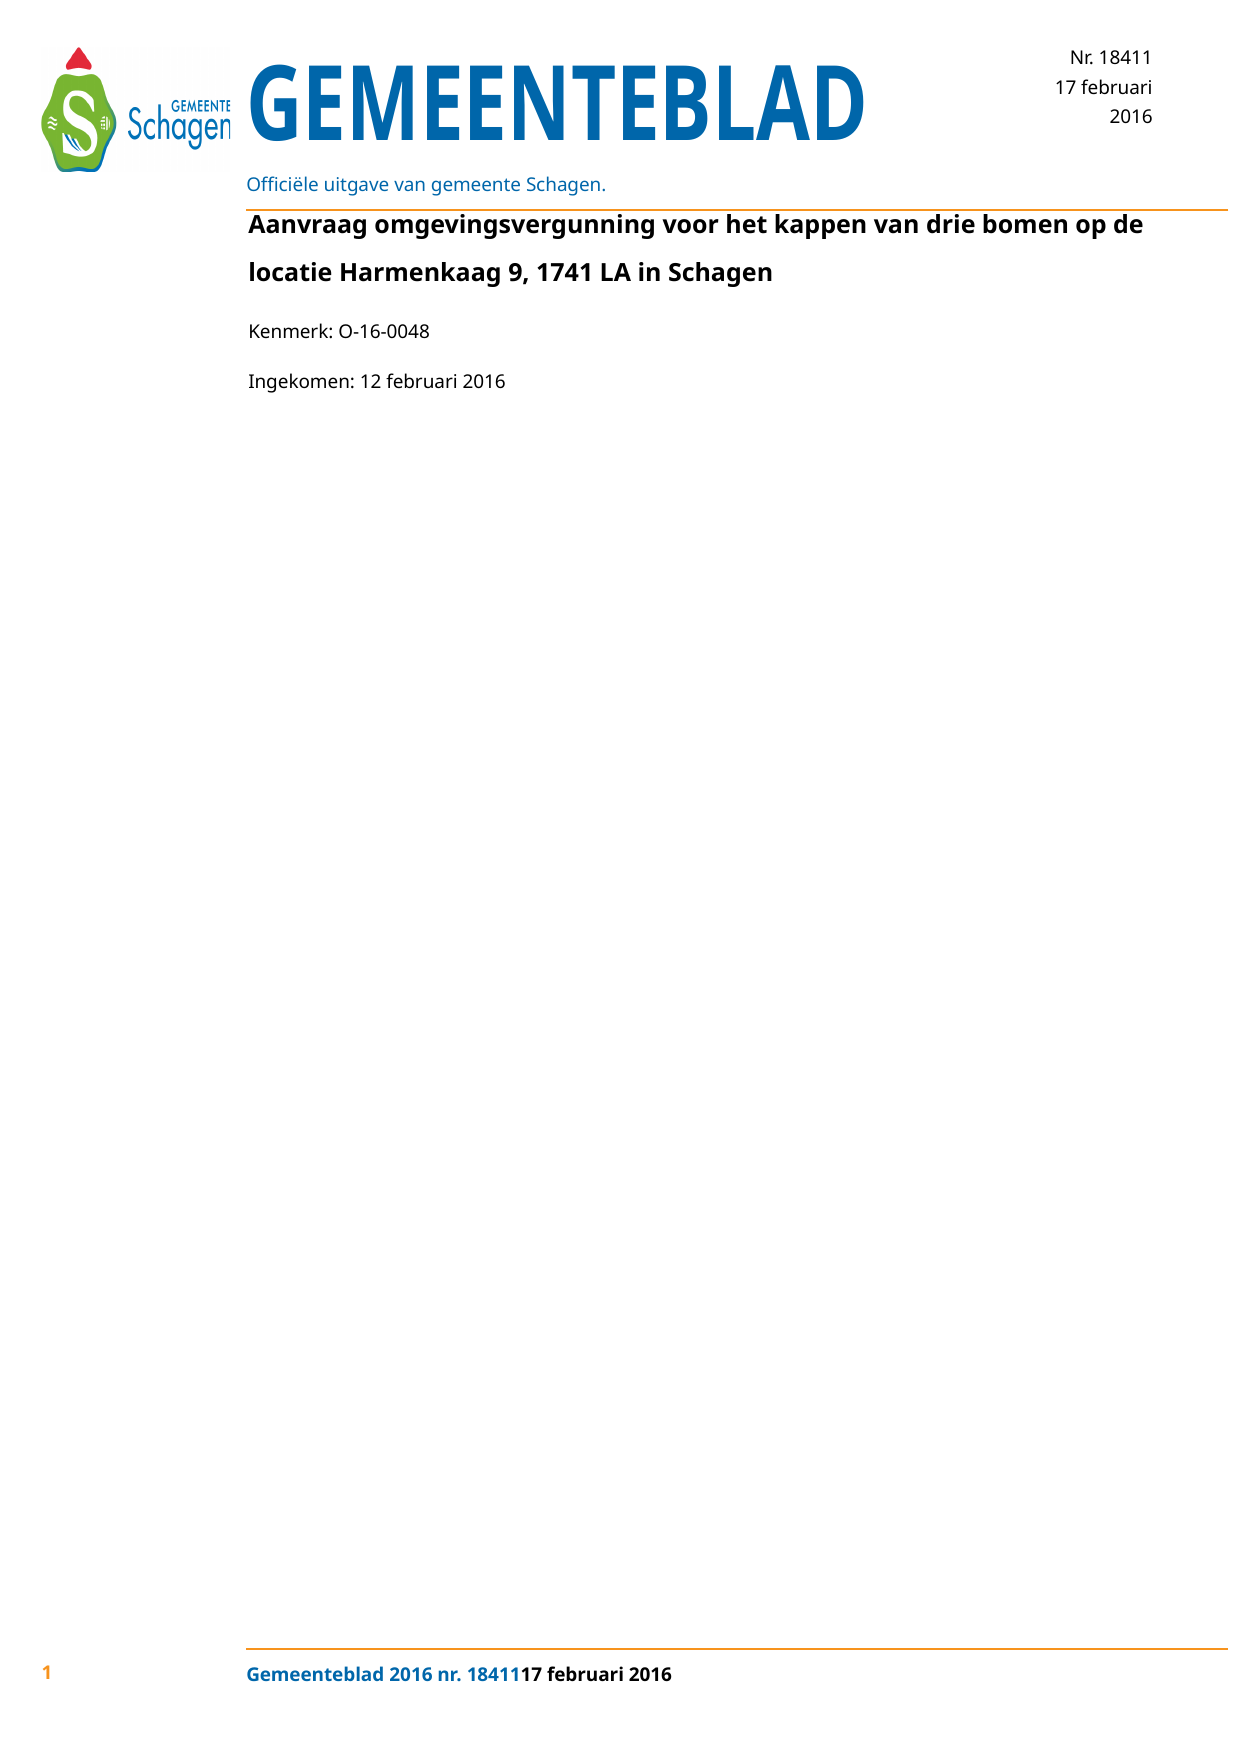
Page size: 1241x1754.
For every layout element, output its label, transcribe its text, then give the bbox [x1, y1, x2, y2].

text Kenmerk: O-16-0048 [248, 318, 1152, 344]
picture [41, 47, 231, 172]
text Ingekomen: 12 februari 2016 [248, 368, 1152, 394]
text Aanvraag omgevingsvergunning voor het kappen van drie bomen op de locatie Harmenkaag 9, 1741 LA in Schagen [248, 211, 1152, 288]
